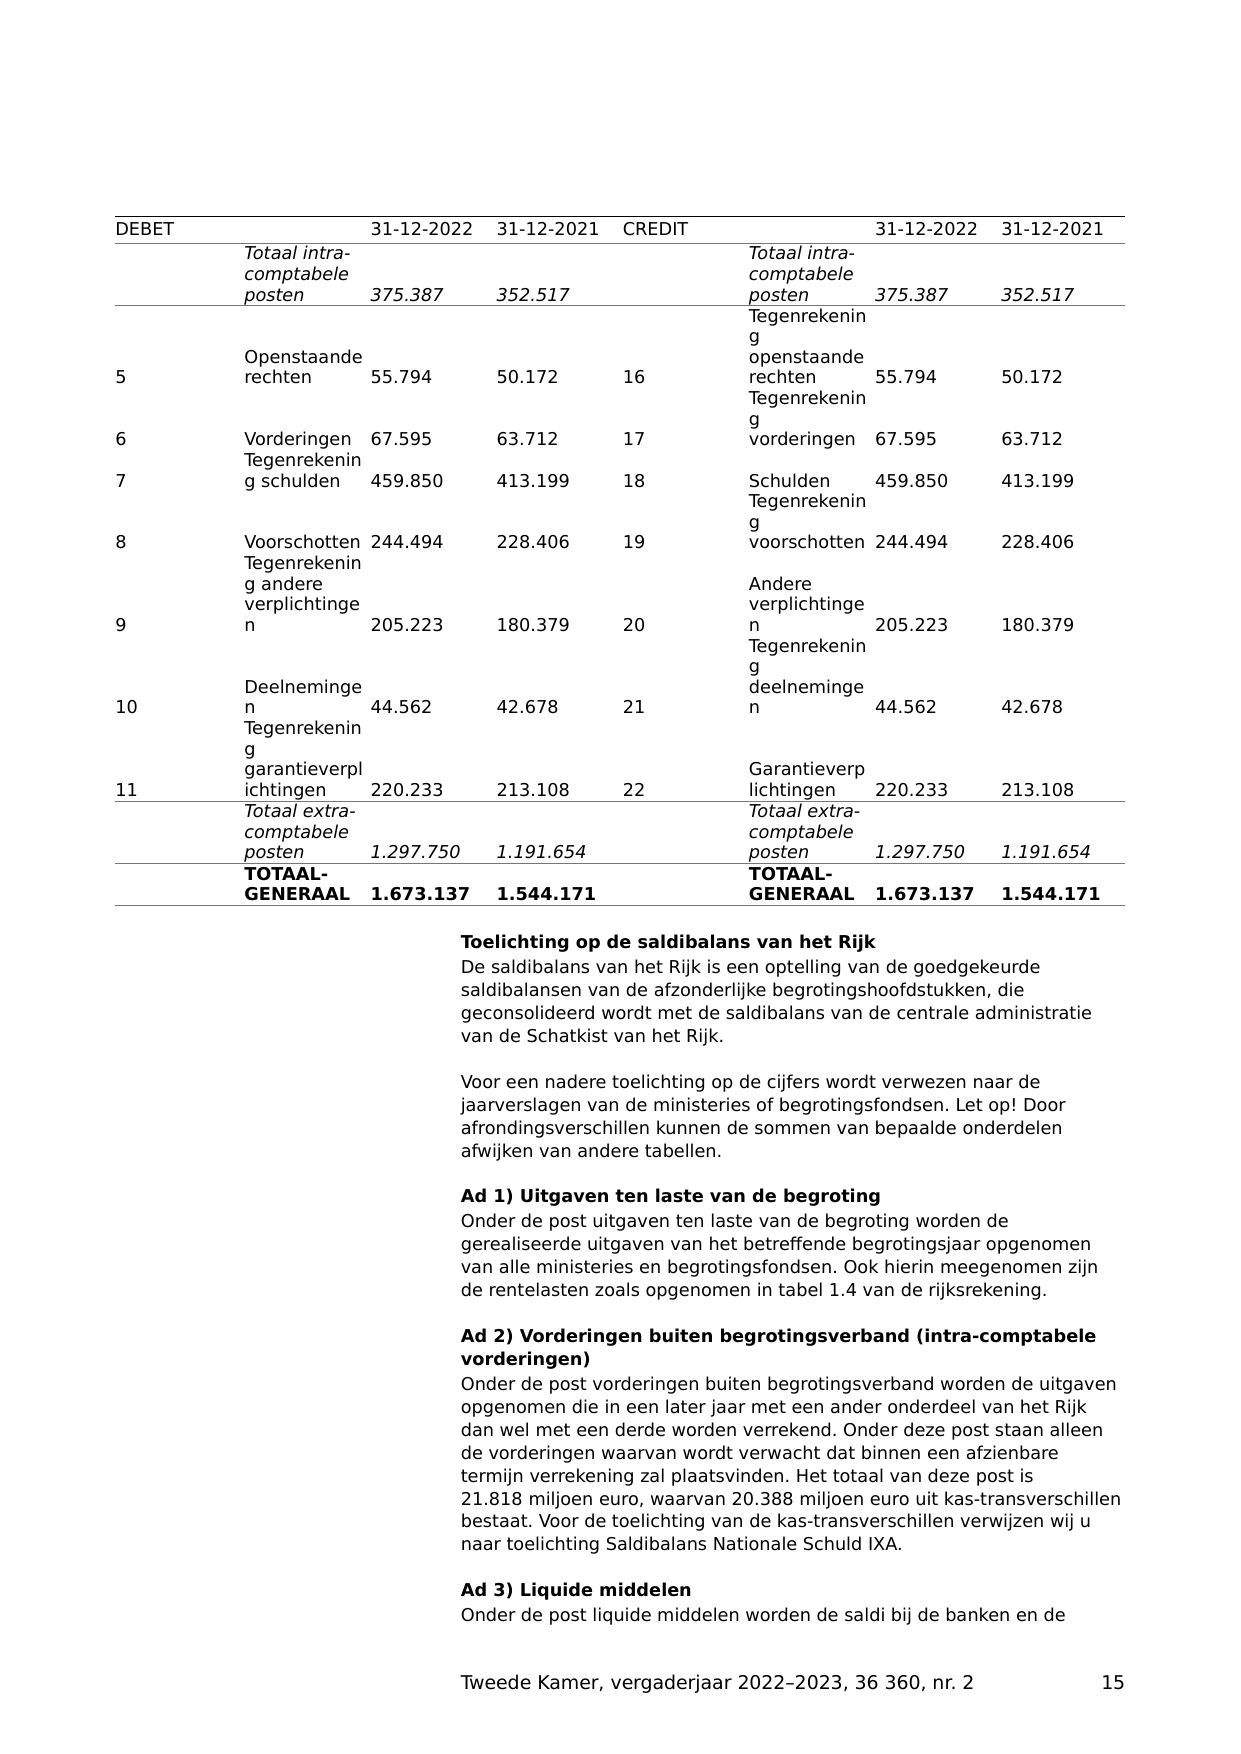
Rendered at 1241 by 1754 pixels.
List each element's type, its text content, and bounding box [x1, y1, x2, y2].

table_cell Garantieverplichtingen [746, 718, 872, 801]
table_cell 55.794 [872, 306, 998, 388]
table_cell 44.562 [368, 636, 493, 718]
table_cell Tegenrekening openstaande rechten [746, 306, 872, 388]
table_cell 19 [620, 491, 746, 553]
text Ad 1) Uitgaven ten laste van de begroting [461, 1184, 1125, 1207]
table_header Tabel 2 Saldibalans van het Rijk per 31 december 2022 [115, 191, 1125, 216]
table_cell [115, 802, 241, 863]
table_cell 10 [115, 636, 241, 718]
table_cell 220.233 [368, 718, 493, 801]
table_cell Totaal intra-comptabele posten [241, 244, 367, 305]
table_cell Tegenrekening schulden [241, 450, 367, 491]
table_cell 413.199 [998, 450, 1125, 491]
table_cell 1.544.171 [494, 864, 620, 905]
table_cell 31-12-2021 [494, 217, 620, 243]
table_cell Deelnemingen [241, 636, 367, 718]
table_cell 205.223 [872, 553, 998, 636]
table_cell 9 [115, 553, 241, 636]
text Onder de post vorderingen buiten begrotingsverband worden de uitgaven opgenomen die in een later jaar met een ander onderdeel van het Rijk dan wel met een derde worden verrekend. Onder deze post staan alleen de vorderingen waarvan wordt verwacht dat binnen een afzienbare termijn verrekening zal plaatsvinden. Het totaal van deze post is 21.818 miljoen euro, waarvan 20.388 miljoen euro uit kas-transverschillen bestaat. Voor de toelichting van de kas-transverschillen verwijzen wij u naar toelichting Saldibalans Nationale Schuld IXA. [461, 1372, 1125, 1555]
table_cell 31-12-2022 [872, 217, 998, 243]
table_cell 352.517 [494, 244, 620, 305]
table_cell 375.387 [872, 244, 998, 305]
table_cell 459.850 [872, 450, 998, 491]
table_cell 16 [620, 306, 746, 388]
table_cell Vorderingen [241, 388, 367, 450]
table_cell 1.297.750 [368, 802, 493, 863]
table_cell 244.494 [872, 491, 998, 553]
table_cell Totaal intra-comptabele posten [746, 244, 872, 305]
table_cell 375.387 [368, 244, 493, 305]
table_cell [115, 864, 241, 905]
table_cell 67.595 [368, 388, 493, 450]
table_cell [620, 802, 746, 863]
table_cell 1.673.137 [368, 864, 493, 905]
table_cell Schulden [746, 450, 872, 491]
table_cell 6 [115, 388, 241, 450]
table_cell 228.406 [494, 491, 620, 553]
table_cell 1.191.654 [998, 802, 1125, 863]
table_cell Openstaande rechten [241, 306, 367, 388]
table_cell 180.379 [998, 553, 1125, 636]
table_cell 42.678 [494, 636, 620, 718]
table_cell 22 [620, 718, 746, 801]
table_cell Totaal extra-comptabele posten [746, 802, 872, 863]
text De saldibalans van het Rijk is een optelling van de goedgekeurde saldibalansen van de afzonderlijke begrotingshoofdstukken, die geconsolideerd wordt met de saldibalans van de centrale administratie van de Schatkist van het Rijk. [461, 955, 1125, 1047]
table_cell 228.406 [998, 491, 1125, 553]
text Ad 3) Liquide middelen [461, 1578, 1125, 1601]
table_cell 20 [620, 553, 746, 636]
table_cell 7 [115, 450, 241, 491]
text Onder de post liquide middelen worden de saldi bij de banken en de [461, 1603, 1125, 1626]
table_cell 459.850 [368, 450, 493, 491]
table_cell 1.544.171 [998, 864, 1125, 905]
table_cell 220.233 [872, 718, 998, 801]
table_cell 180.379 [494, 553, 620, 636]
table_cell 31-12-2022 [368, 217, 493, 243]
table_cell 205.223 [368, 553, 493, 636]
table_cell 31-12-2021 [998, 217, 1125, 243]
table_cell 213.108 [494, 718, 620, 801]
text Toelichting op de saldibalans van het Rijk [461, 930, 1125, 953]
table_cell 50.172 [998, 306, 1125, 388]
table_cell Tegenrekening vorderingen [746, 388, 872, 450]
table_cell 44.562 [872, 636, 998, 718]
table_cell 213.108 [998, 718, 1125, 801]
table_cell 1.297.750 [872, 802, 998, 863]
table_cell Tegenrekening garantieverplichtingen [241, 718, 367, 801]
text Ad 2) Vorderingen buiten begrotingsverband (intra-comptabele vorderingen) [461, 1324, 1125, 1370]
table_cell Tegenrekening andere verplichtingen [241, 553, 367, 636]
table_cell DEBET [115, 217, 367, 243]
table_cell 1.673.137 [872, 864, 998, 905]
table_cell 55.794 [368, 306, 493, 388]
table_cell Tegenrekening voorschotten [746, 491, 872, 553]
table_cell 11 [115, 718, 241, 801]
table_cell 8 [115, 491, 241, 553]
table_cell 21 [620, 636, 746, 718]
table_cell 244.494 [368, 491, 493, 553]
table_cell 5 [115, 306, 241, 388]
table_cell Andere verplichtingen [746, 553, 872, 636]
table_cell 67.595 [872, 388, 998, 450]
table_cell TOTAAL-GENERAAL [241, 864, 367, 905]
table_cell 63.712 [998, 388, 1125, 450]
table_cell 413.199 [494, 450, 620, 491]
table_cell TOTAAL-GENERAAL [746, 864, 872, 905]
text Onder de post uitgaven ten laste van de begroting worden de gerealiseerde uitgaven van het betreffende begrotingsjaar opgenomen van alle ministeries en begrotingsfondsen. Ook hierin meegenomen zijn de rentelasten zoals opgenomen in tabel 1.4 van de rijksrekening. [461, 1209, 1125, 1301]
table_cell 50.172 [494, 306, 620, 388]
table_cell 352.517 [998, 244, 1125, 305]
text Voor een nadere toelichting op de cijfers wordt verwezen naar de jaarverslagen van de ministeries of begrotingsfondsen. Let op! Door afrondingsverschillen kunnen de sommen van bepaalde onderdelen afwijken van andere tabellen. [461, 1070, 1125, 1162]
table_cell [115, 244, 241, 305]
table_cell Totaal extra-comptabele posten [241, 802, 367, 863]
table_cell [620, 244, 746, 305]
table_cell 42.678 [998, 636, 1125, 718]
table_cell Tegenrekening deelnemingen [746, 636, 872, 718]
table_cell 63.712 [494, 388, 620, 450]
table_cell 1.191.654 [494, 802, 620, 863]
table_cell 18 [620, 450, 746, 491]
table_cell [620, 864, 746, 905]
table_cell CREDIT [620, 217, 872, 243]
table_cell Voorschotten [241, 491, 367, 553]
table_cell 17 [620, 388, 746, 450]
